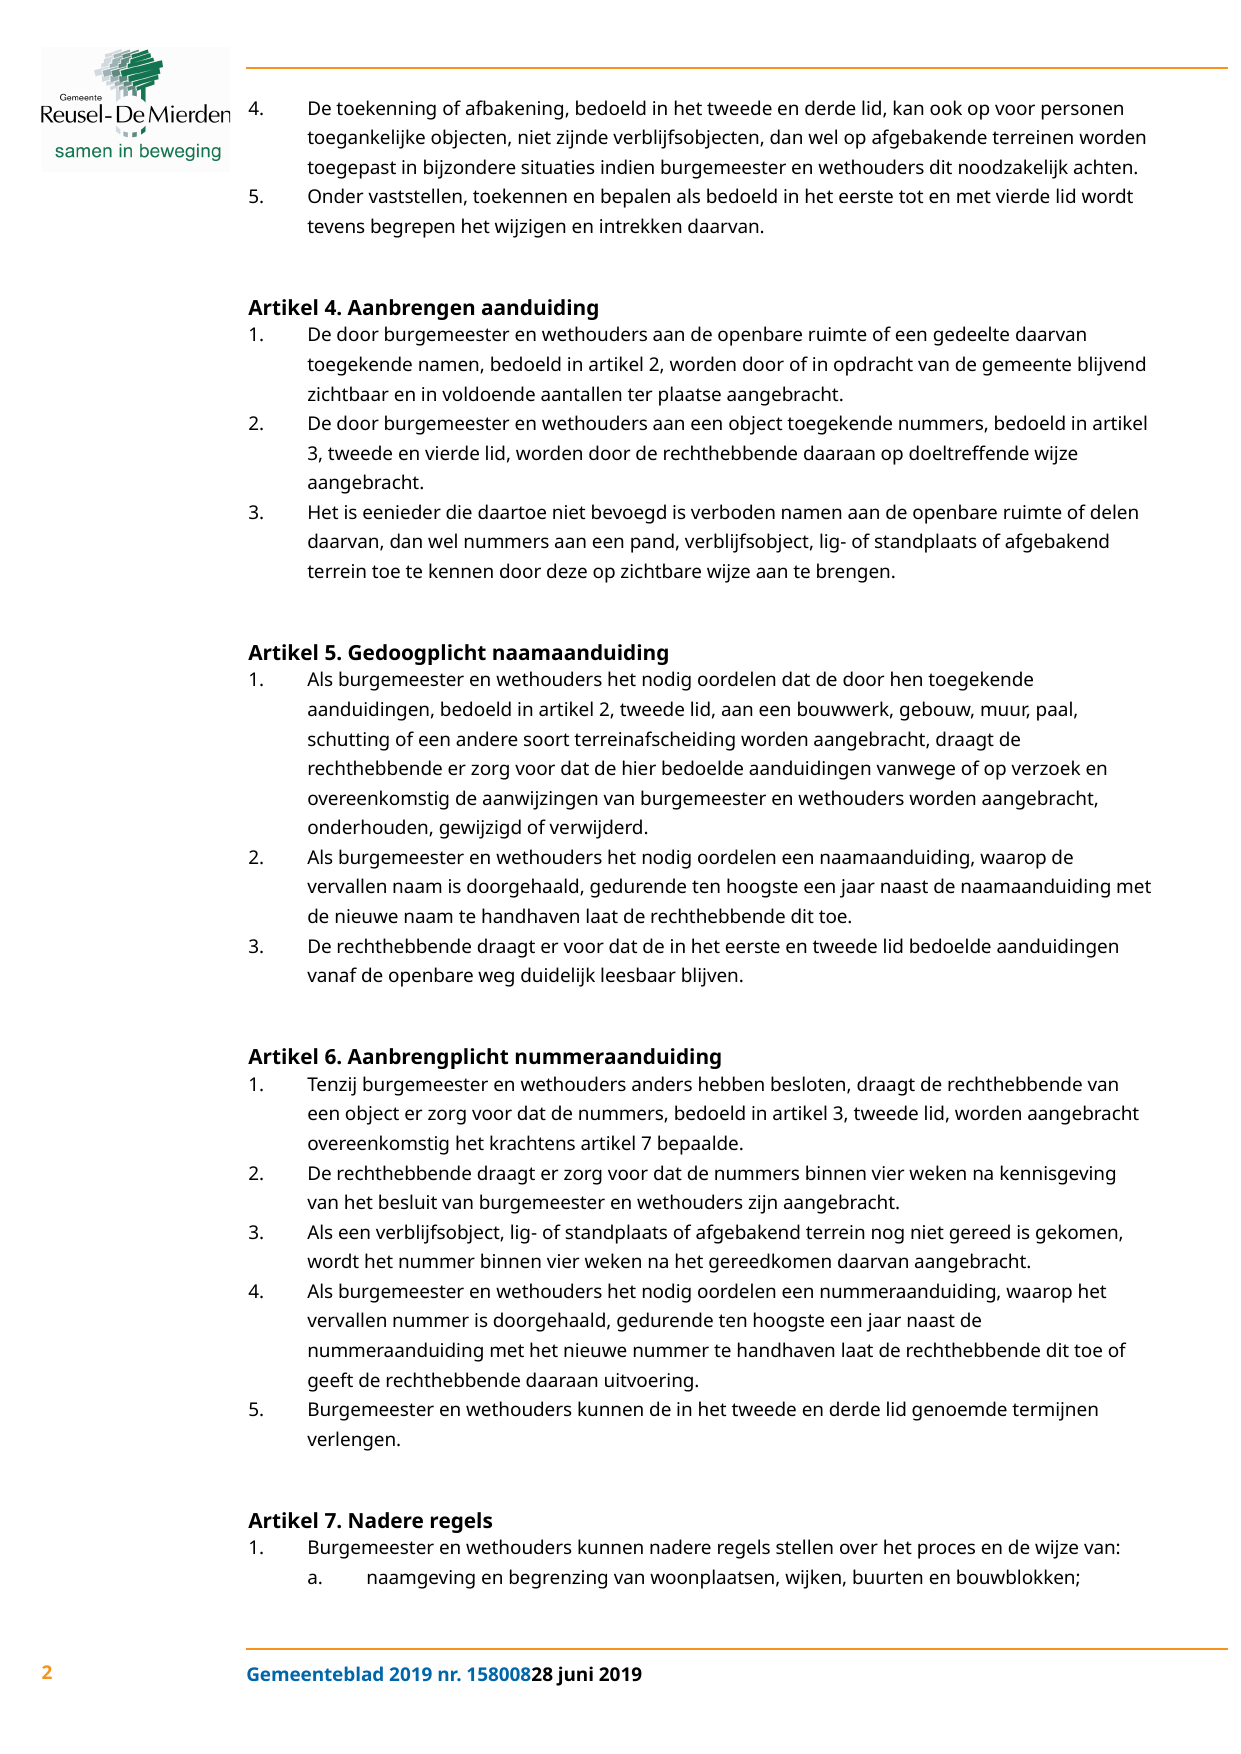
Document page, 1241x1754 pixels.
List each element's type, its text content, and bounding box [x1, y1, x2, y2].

list De rechthebbende draagt er voor dat de in het eerste en tweede lid bedoelde aanduidingen vanaf de openbare weg duidelijk leesbaar blijven. [248, 933, 1152, 988]
list Als burgemeester en wethouders het nodig oordelen een naamaanduiding, waarop de vervallen naam is doorgehaald, gedurende ten hoogste een jaar naast de naamaanduiding met de nieuwe naam te handhaven laat de rechthebbende dit toe. [248, 844, 1152, 929]
list naamgeving en begrenzing van woonplaatsen, wijken, buurten en bouwblokken; [307, 1564, 1152, 1590]
list De door burgemeester en wethouders aan een object toegekende nummers, bedoeld in artikel 3, tweede en vierde lid, worden door de rechthebbende daaraan op doeltreffende wijze aangebracht. [248, 410, 1152, 495]
list De door burgemeester en wethouders aan de openbare ruimte of een gedeelte daarvan toegekende namen, bedoeld in artikel 2, worden door of in opdracht van de gemeente blijvend zichtbaar en in voldoende aantallen ter plaatse aangebracht. [248, 322, 1152, 406]
list Burgemeester en wethouders kunnen de in het tweede en derde lid genoemde termijnen verlengen. [248, 1396, 1152, 1452]
list Als burgemeester en wethouders het nodig oordelen dat de door hen toegekende aanduidingen, bedoeld in artikel 2, tweede lid, aan een bouwwerk, gebouw, muur, paal, schutting of een andere soort terreinafscheiding worden aangebracht, draagt de rechthebbende er zorg voor dat de hier bedoelde aanduidingen vanwege of op verzoek en overeenkomstig de aanwijzingen van burgemeester en wethouders worden aangebracht, onderhouden, gewijzigd of verwijderd. [248, 667, 1152, 840]
list Het is eenieder die daartoe niet bevoegd is verboden namen aan de openbare ruimte of delen daarvan, dan wel nummers aan een pand, verblijfsobject, lig- of standplaats of afgebakend terrein toe te kennen door deze op zichtbare wijze aan te brengen. [248, 499, 1152, 584]
list De rechthebbende draagt er zorg voor dat de nummers binnen vier weken na kennisgeving van het besluit van burgemeester en wethouders zijn aangebracht. [248, 1160, 1152, 1215]
list Tenzij burgemeester en wethouders anders hebben besloten, draagt de rechthebbende van een object er zorg voor dat de nummers, bedoeld in artikel 3, tweede lid, worden aangebracht overeenkomstig het krachtens artikel 7 bepaalde. [248, 1071, 1152, 1156]
text Artikel 4. Aanbrengen aanduiding [248, 293, 1152, 322]
list Als burgemeester en wethouders het nodig oordelen een nummeraanduiding, waarop het vervallen nummer is doorgehaald, gedurende ten hoogste een jaar naast de nummeraanduiding met het nieuwe nummer te handhaven laat de rechthebbende dit toe of geeft de rechthebbende daaraan uitvoering. [248, 1278, 1152, 1392]
list De toekenning of afbakening, bedoeld in het tweede en derde lid, kan ook op voor personen toegankelijke objecten, niet zijnde verblijfsobjecten, dan wel op afgebakende terreinen worden toegepast in bijzondere situaties indien burgemeester en wethouders dit noodzakelijk achten. [248, 95, 1152, 180]
text Artikel 6. Aanbrengplicht nummeraanduiding [248, 1042, 1152, 1071]
list Burgemeester en wethouders kunnen nadere regels stellen over het proces en de wijze van: [248, 1534, 1152, 1560]
text Artikel 5. Gedoogplicht naamaanduiding [248, 638, 1152, 667]
text Artikel 7. Nadere regels [248, 1506, 1152, 1534]
list Onder vaststellen, toekennen en bepalen als bedoeld in het eerste tot en met vierde lid wordt tevens begrepen het wijzigen en intrekken daarvan. [248, 183, 1152, 239]
picture [41, 47, 231, 172]
list Als een verblijfsobject, lig- of standplaats of afgebakend terrein nog niet gereed is gekomen, wordt het nummer binnen vier weken na het gereedkomen daarvan aangebracht. [248, 1219, 1152, 1274]
